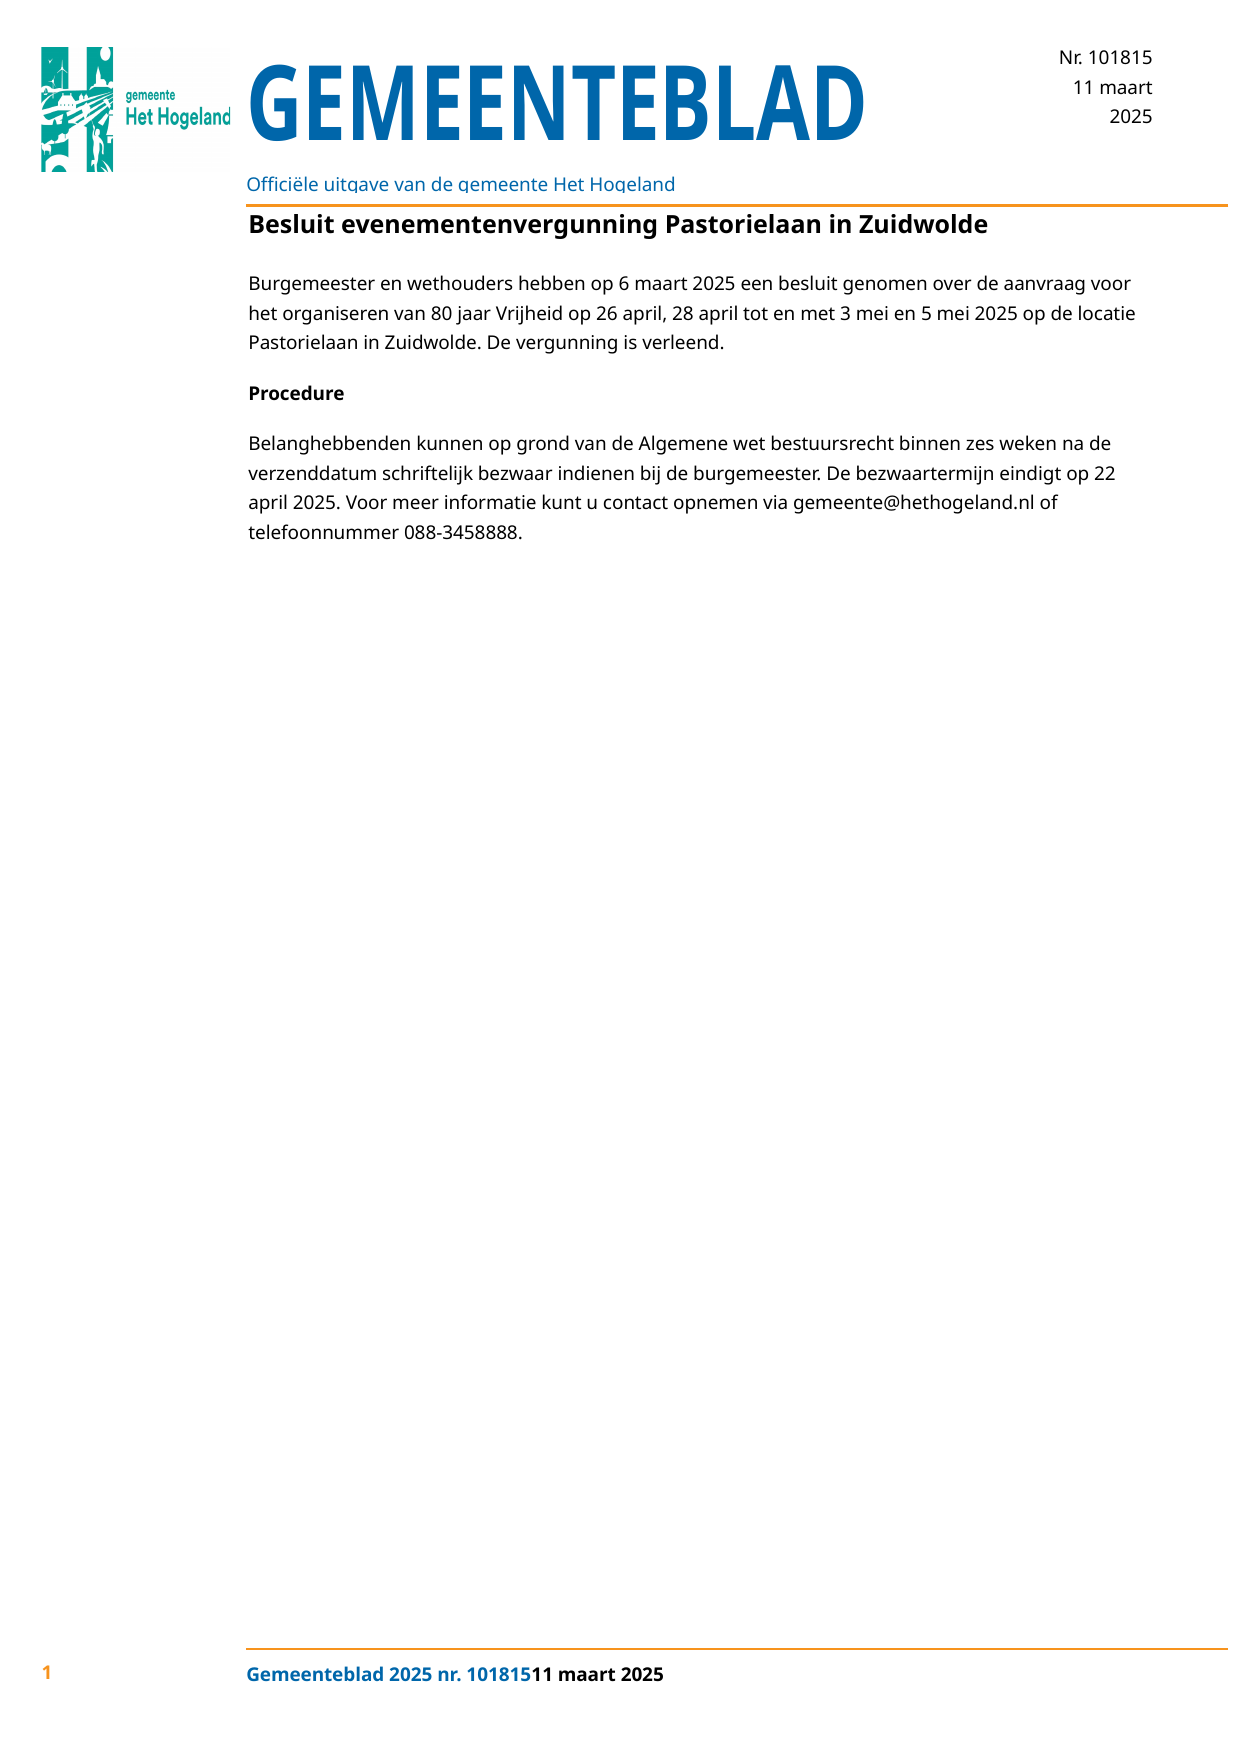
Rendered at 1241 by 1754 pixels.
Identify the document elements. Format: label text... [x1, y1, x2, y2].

text Burgemeester en wethouders hebben op 6 maart 2025 een besluit genomen over de aanvraag voor het organiseren van 80 jaar Vrijheid op 26 april, 28 april tot en met 3 mei en 5 mei 2025 op de locatie Pastorielaan in Zuidwolde. De vergunning is verleend. [248, 270, 1152, 355]
text Procedure [248, 380, 1152, 406]
text Besluit evenementenvergunning Pastorielaan in Zuidwolde [248, 207, 1152, 241]
picture [41, 47, 231, 172]
text Belanghebbenden kunnen op grond van de Algemene wet bestuursrecht binnen zes weken na de verzenddatum schriftelijk bezwaar indienen bij de burgemeester. De bezwaartermijn eindigt op 22 april 2025. Voor meer informatie kunt u contact opnemen via gemeente@hethogeland.nl of telefoonnummer 088-3458888. [248, 430, 1152, 545]
